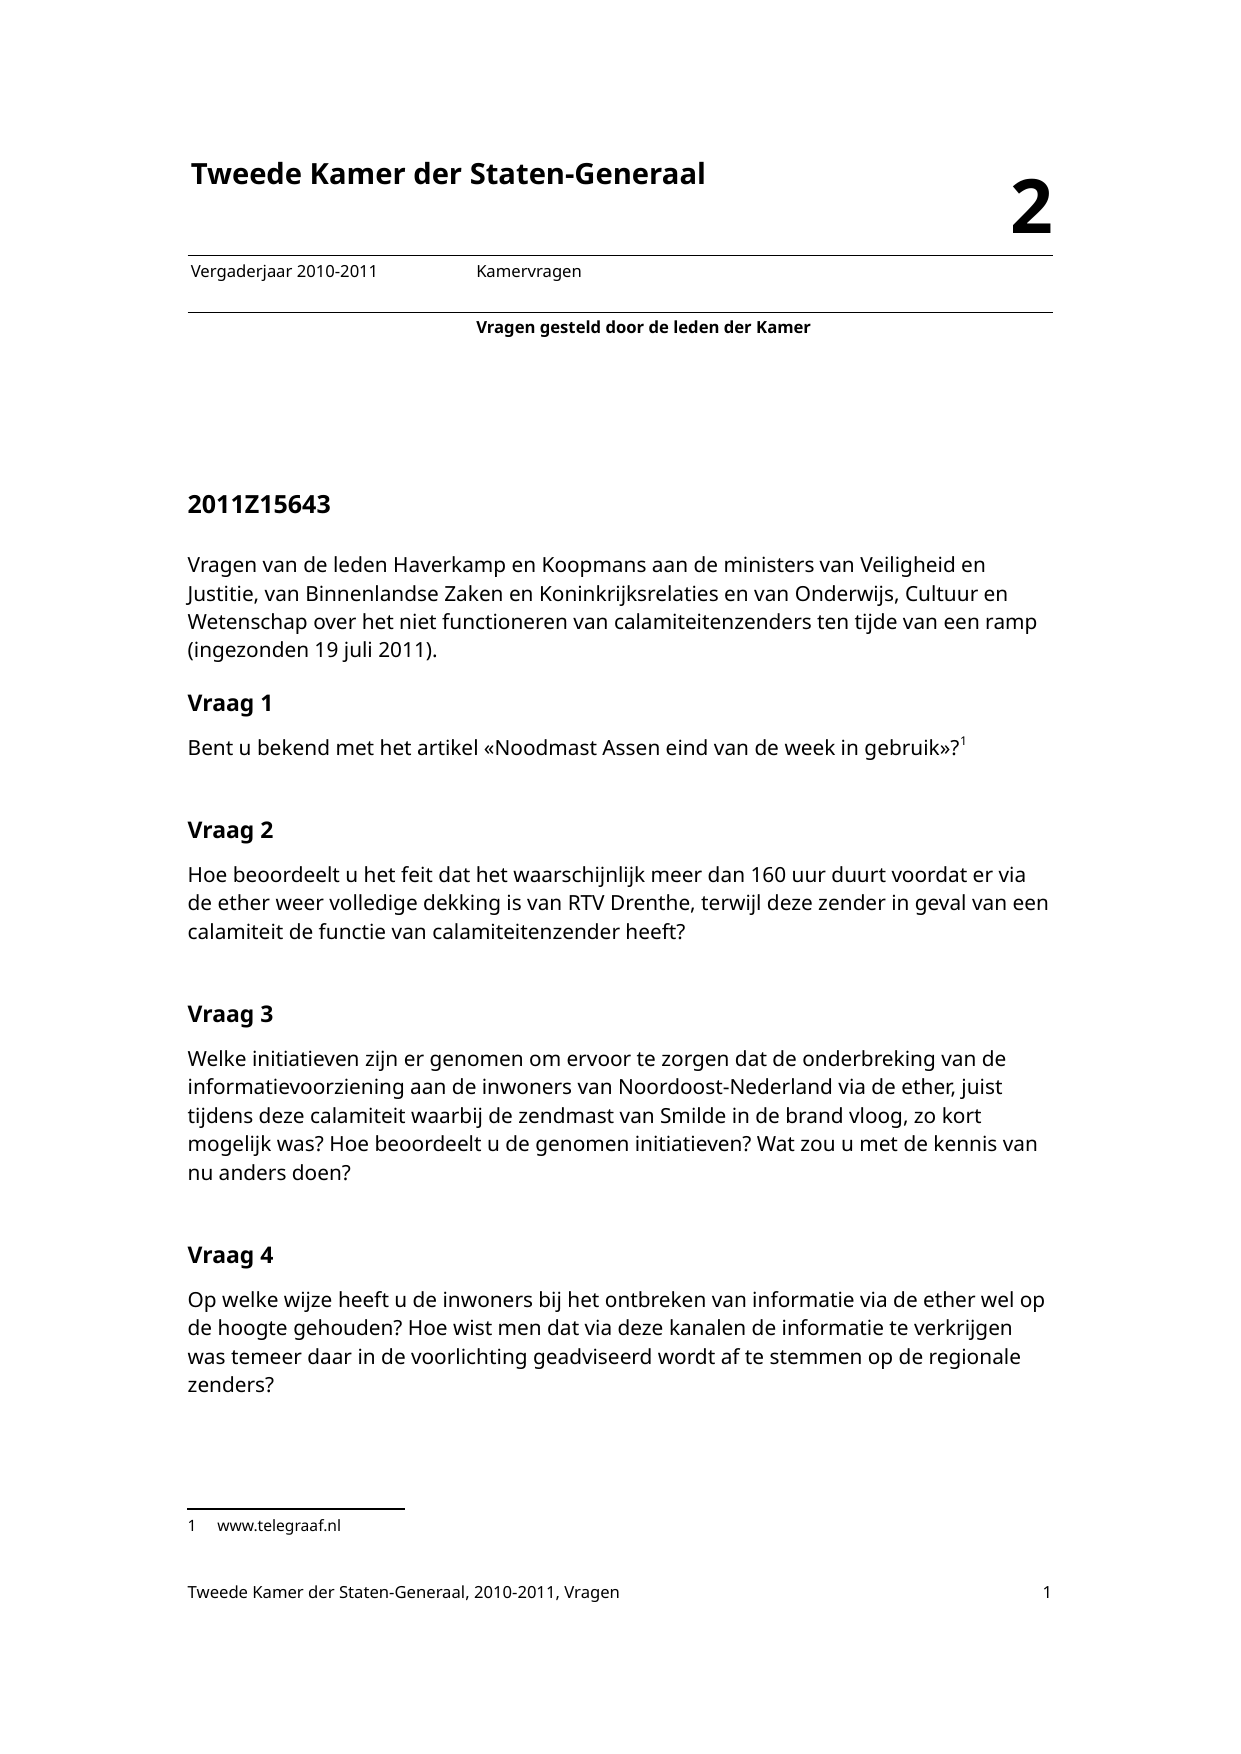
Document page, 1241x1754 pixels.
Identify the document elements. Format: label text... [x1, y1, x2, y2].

table_cell Vragen gesteld door de leden der Kamer [473, 313, 1053, 339]
table_header 2 [880, 150, 1053, 255]
text Hoe beoordeelt u het feit dat het waarschijnlijk meer dan 160 uur duurt voordat er via de ether weer volledige dekking is van RTV Drenthe, terwijl deze zender in geval van een calamiteit de functie van calamiteitenzender heeft? [187, 860, 1053, 945]
table_cell Kamervragen [473, 256, 1053, 312]
table_cell Vergaderjaar 2010-2011 [188, 256, 473, 312]
text Vragen van de leden Haverkamp en Koopmans aan de ministers van Veiligheid en Justitie, van Binnenlandse Zaken en Koninkrijksrelaties en van Onderwijs, Cultuur en Wetenschap over het niet functioneren van calamiteitenzenders ten tijde van een ramp (ingezonden 19 juli 2011). [187, 550, 1053, 664]
text 2011Z15643 [187, 487, 1053, 521]
text www.telegraaf.nl [187, 1508, 1053, 1536]
text Bent u bekend met het artikel «Noodmast Assen eind van de week in gebruik»? [187, 733, 1053, 761]
subtitle Vraag 4 [187, 1239, 1053, 1270]
subtitle Vraag 1 [187, 687, 1053, 718]
subtitle Vraag 2 [187, 814, 1053, 845]
text Op welke wijze heeft u de inwoners bij het ontbreken van informatie via de ether wel op de hoogte gehouden? Hoe wist men dat via deze kanalen de informatie te verkrijgen was temeer daar in de voorlichting geadviseerd wordt af te stemmen op de regionale zenders? [187, 1285, 1053, 1399]
subtitle Vraag 3 [187, 998, 1053, 1029]
text Welke initiatieven zijn er genomen om ervoor te zorgen dat de onderbreking van de informatievoorziening aan de inwoners van Noordoost-Nederland via de ether, juist tijdens deze calamiteit waarbij de zendmast van Smilde in de brand vloog, zo kort mogelijk was? Hoe beoordeelt u de genomen initiatieven? Wat zou u met de kennis van nu anders doen? [187, 1044, 1053, 1186]
table_header Tweede Kamer der Staten-Generaal [188, 150, 879, 255]
table_cell [188, 313, 473, 339]
